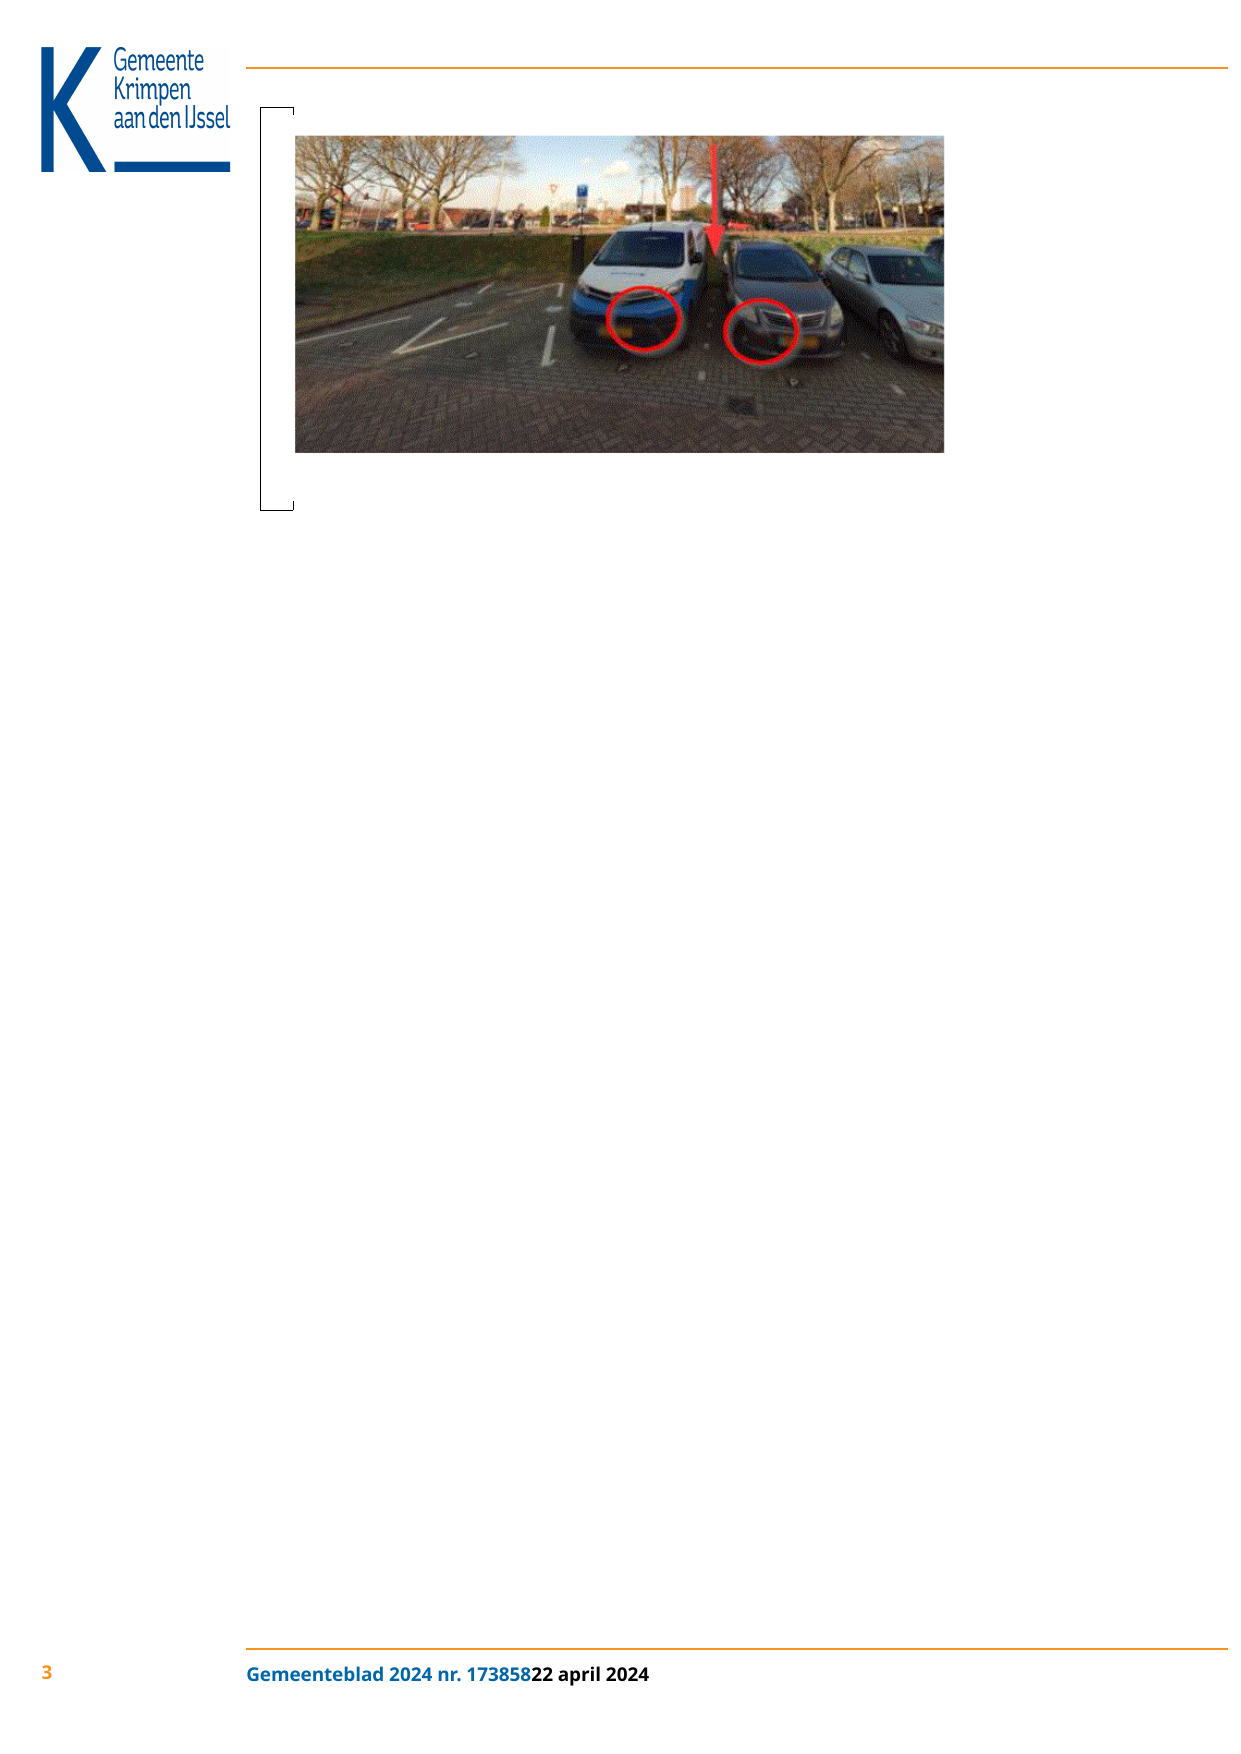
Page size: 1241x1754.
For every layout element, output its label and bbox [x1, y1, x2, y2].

picture [268, 115, 978, 501]
picture [41, 47, 231, 172]
